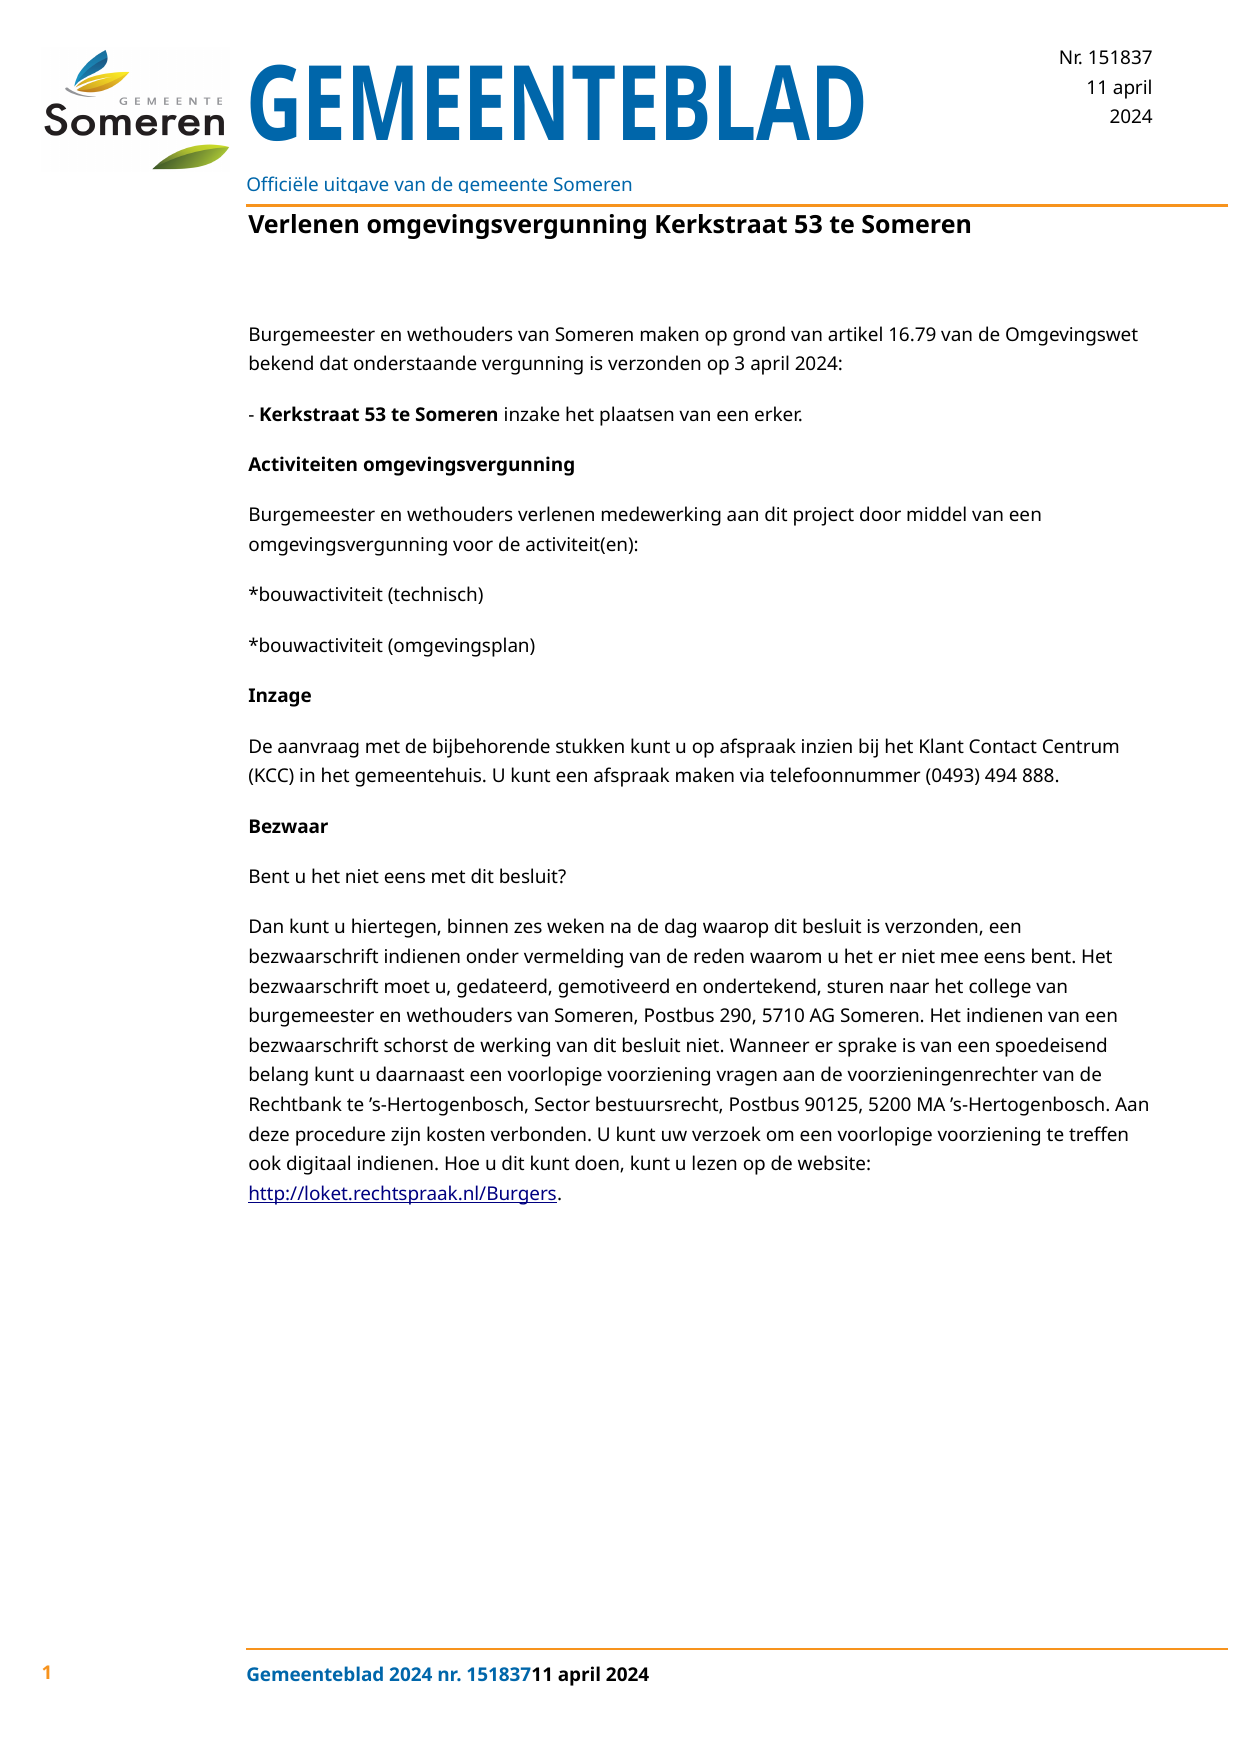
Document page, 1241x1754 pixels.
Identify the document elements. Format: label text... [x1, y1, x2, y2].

text Bent u het niet eens met dit besluit? [248, 863, 1152, 889]
text *bouwactiviteit (omgevingsplan) [248, 632, 1152, 658]
text Burgemeester en wethouders verlenen medewerking aan dit project door middel van een omgevingsvergunning voor de activiteit(en): [248, 502, 1152, 557]
text Burgemeester en wethouders van Someren maken op grond van artikel 16.79 van de Omgevingswet bekend dat onderstaande vergunning is verzonden op 3 april 2024: [248, 321, 1152, 376]
picture [41, 47, 231, 172]
text *bouwactiviteit (technisch) [248, 582, 1152, 607]
text Verlenen omgevingsvergunning Kerkstraat 53 te Someren [248, 207, 1152, 241]
text Activiteiten omgevingsvergunning [248, 451, 1152, 477]
text Bezwaar [248, 813, 1152, 838]
text Dan kunt u hiertegen, binnen zes weken na de dag waarop dit besluit is verzonden, een bezwaarschrift indienen onder vermelding van de reden waarom u het er niet mee eens bent. Het bezwaarschrift moet u, gedateerd, gemotiveerd en ondertekend, sturen naar het college van burgemeester en wethouders van Someren, Postbus 290, 5710 AG Someren. Het indienen van een bezwaarschrift schorst de werking van dit besluit niet. Wanneer er sprake is van een spoedeisend belang kunt u daarnaast een voorlopige voorziening vragen aan de voorzieningenrechter van de Rechtbank te ’s-Hertogenbosch, Sector bestuursrecht, Postbus 90125, 5200 MA ’s-Hertogenbosch. Aan deze procedure zijn kosten verbonden. U kunt uw verzoek om een voorlopige voorziening te treffen ook digitaal indienen. Hoe u dit kunt doen, kunt u lezen op de website: http://loket.rechtspraak.nl/Burgers. [248, 914, 1152, 1206]
text - Kerkstraat 53 te Someren inzake het plaatsen van een erker. [248, 401, 1152, 426]
text De aanvraag met de bijbehorende stukken kunt u op afspraak inzien bij het Klant Contact Centrum (KCC) in het gemeentehuis. U kunt een afspraak maken via telefoonnummer (0493) 494 888. [248, 733, 1152, 788]
text Inzage [248, 682, 1152, 708]
